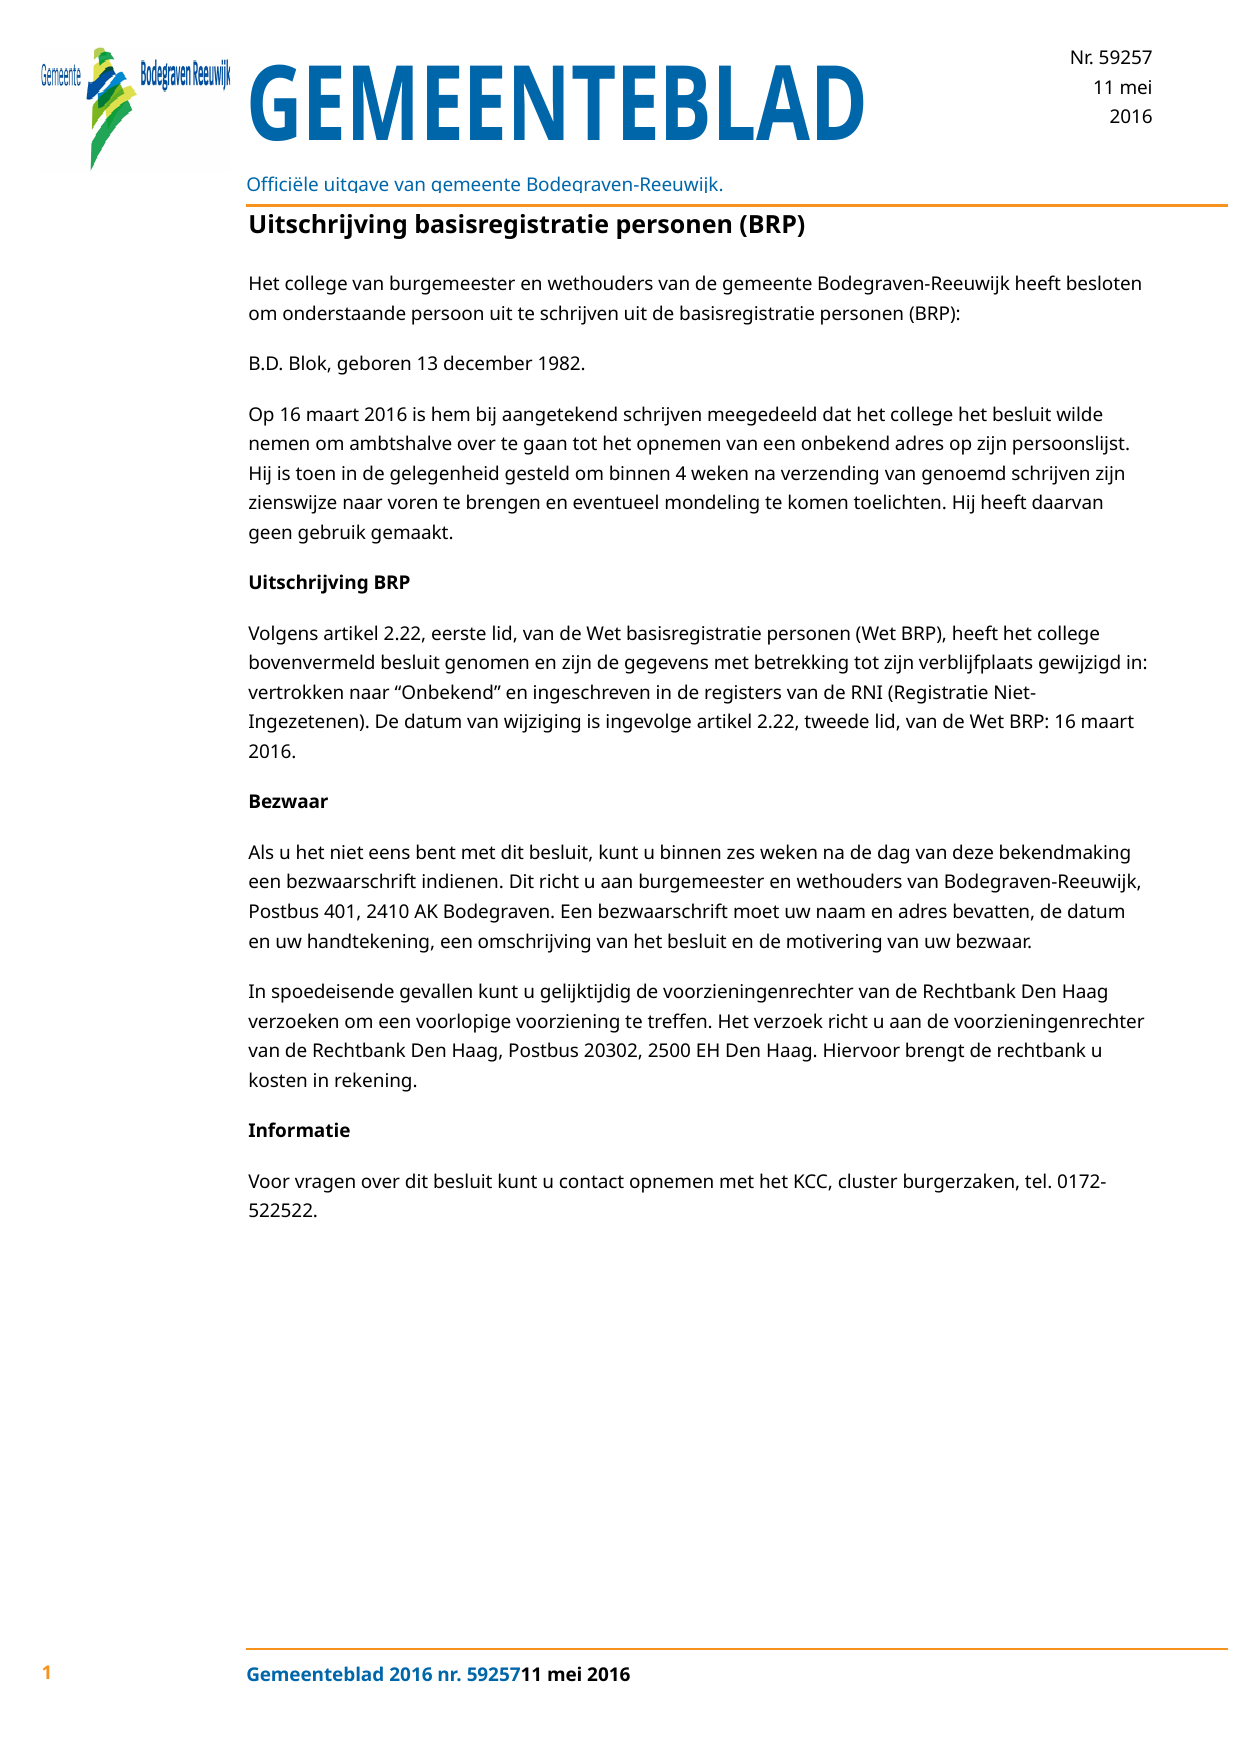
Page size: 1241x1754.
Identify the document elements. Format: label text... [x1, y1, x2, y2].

text Voor vragen over dit besluit kunt u contact opnemen met het KCC, cluster burgerzaken, tel. 0172-522522. [248, 1168, 1152, 1223]
text B.D. Blok, geboren 13 december 1982. [248, 350, 1152, 376]
text Informatie [248, 1117, 1152, 1143]
text Volgens artikel 2.22, eerste lid, van de Wet basisregistratie personen (Wet BRP), heeft het college bovenvermeld besluit genomen en zijn de gegevens met betrekking tot zijn verblijfplaats gewijzigd in: vertrokken naar “Onbekend” en ingeschreven in de registers van de RNI (Registratie Niet-Ingezetenen). De datum van wijziging is ingevolge artikel 2.22, tweede lid, van de Wet BRP: 16 maart 2016. [248, 620, 1152, 764]
text Als u het niet eens bent met dit besluit, kunt u binnen zes weken na de dag van deze bekendmaking een bezwaarschrift indienen. Dit richt u aan burgemeester en wethouders van Bodegraven-Reeuwijk, Postbus 401, 2410 AK Bodegraven. Een bezwaarschrift moet uw naam en adres bevatten, de datum en uw handtekening, een omschrijving van het besluit en de motivering van uw bezwaar. [248, 839, 1152, 953]
text Op 16 maart 2016 is hem bij aangetekend schrijven meegedeeld dat het college het besluit wilde nemen om ambtshalve over te gaan tot het opnemen van een onbekend adres op zijn persoonslijst. Hij is toen in de gelegenheid gesteld om binnen 4 weken na verzending van genoemd schrijven zijn zienswijze naar voren te brengen en eventueel mondeling te komen toelichten. Hij heeft daarvan geen gebruik gemaakt. [248, 401, 1152, 545]
text Uitschrijving BRP [248, 569, 1152, 595]
picture [41, 47, 231, 172]
text In spoedeisende gevallen kunt u gelijktijdig de voorzieningenrechter van de Rechtbank Den Haag verzoeken om een voorlopige voorziening te treffen. Het verzoek richt u aan de voorzieningenrechter van de Rechtbank Den Haag, Postbus 20302, 2500 EH Den Haag. Hiervoor brengt de rechtbank u kosten in rekening. [248, 978, 1152, 1093]
text Het college van burgemeester en wethouders van de gemeente Bodegraven-Reeuwijk heeft besloten om onderstaande persoon uit te schrijven uit de basisregistratie personen (BRP): [248, 270, 1152, 326]
text Bezwaar [248, 789, 1152, 814]
text Uitschrijving basisregistratie personen (BRP) [248, 207, 1152, 241]
